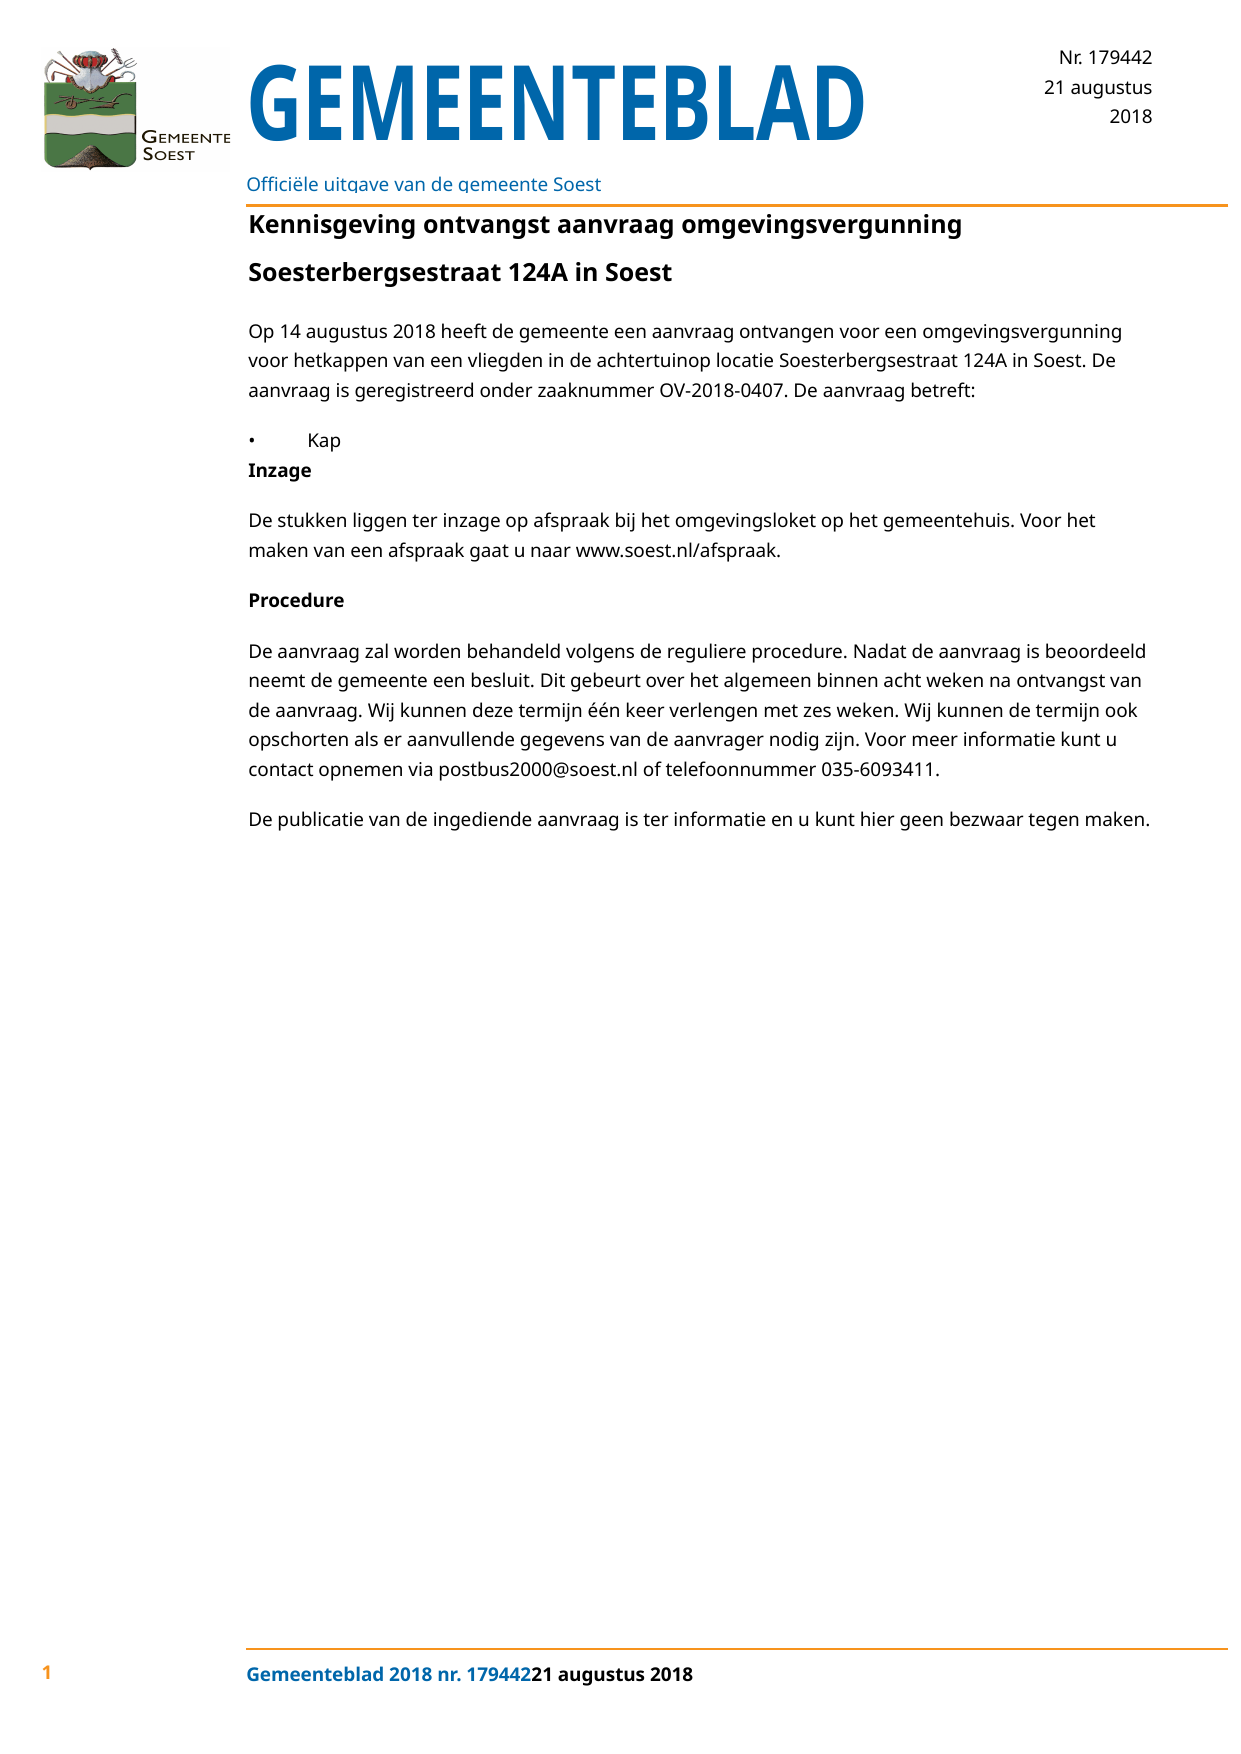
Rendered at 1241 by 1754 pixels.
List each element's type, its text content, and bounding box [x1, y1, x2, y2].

list Kap [248, 427, 1152, 453]
text Inzage [248, 457, 1152, 483]
picture [41, 47, 231, 172]
text Kennisgeving ontvangst aanvraag omgevingsvergunning Soesterbergsestraat 124A in Soest [248, 207, 1152, 288]
text Procedure [248, 587, 1152, 613]
text Op 14 augustus 2018 heeft de gemeente een aanvraag ontvangen voor een omgevingsvergunning voor hetkappen van een vliegden in de achtertuinop locatie Soesterbergsestraat 124A in Soest. De aanvraag is geregistreerd onder zaaknummer OV-2018-0407. De aanvraag betreft: [248, 318, 1152, 403]
text De stukken liggen ter inzage op afspraak bij het omgevingsloket op het gemeentehuis. Voor het maken van een afspraak gaat u naar www.soest.nl/afspraak. [248, 507, 1152, 563]
text De aanvraag zal worden behandeld volgens de reguliere procedure. Nadat de aanvraag is beoordeeld neemt de gemeente een besluit. Dit gebeurt over het algemeen binnen acht weken na ontvangst van de aanvraag. Wij kunnen deze termijn één keer verlengen met zes weken. Wij kunnen de termijn ook opschorten als er aanvullende gegevens van de aanvrager nodig zijn. Voor meer informatie kunt u contact opnemen via postbus2000@soest.nl of telefoonnummer 035-6093411. [248, 638, 1152, 782]
text De publicatie van de ingediende aanvraag is ter informatie en u kunt hier geen bezwaar tegen maken. [248, 807, 1152, 832]
